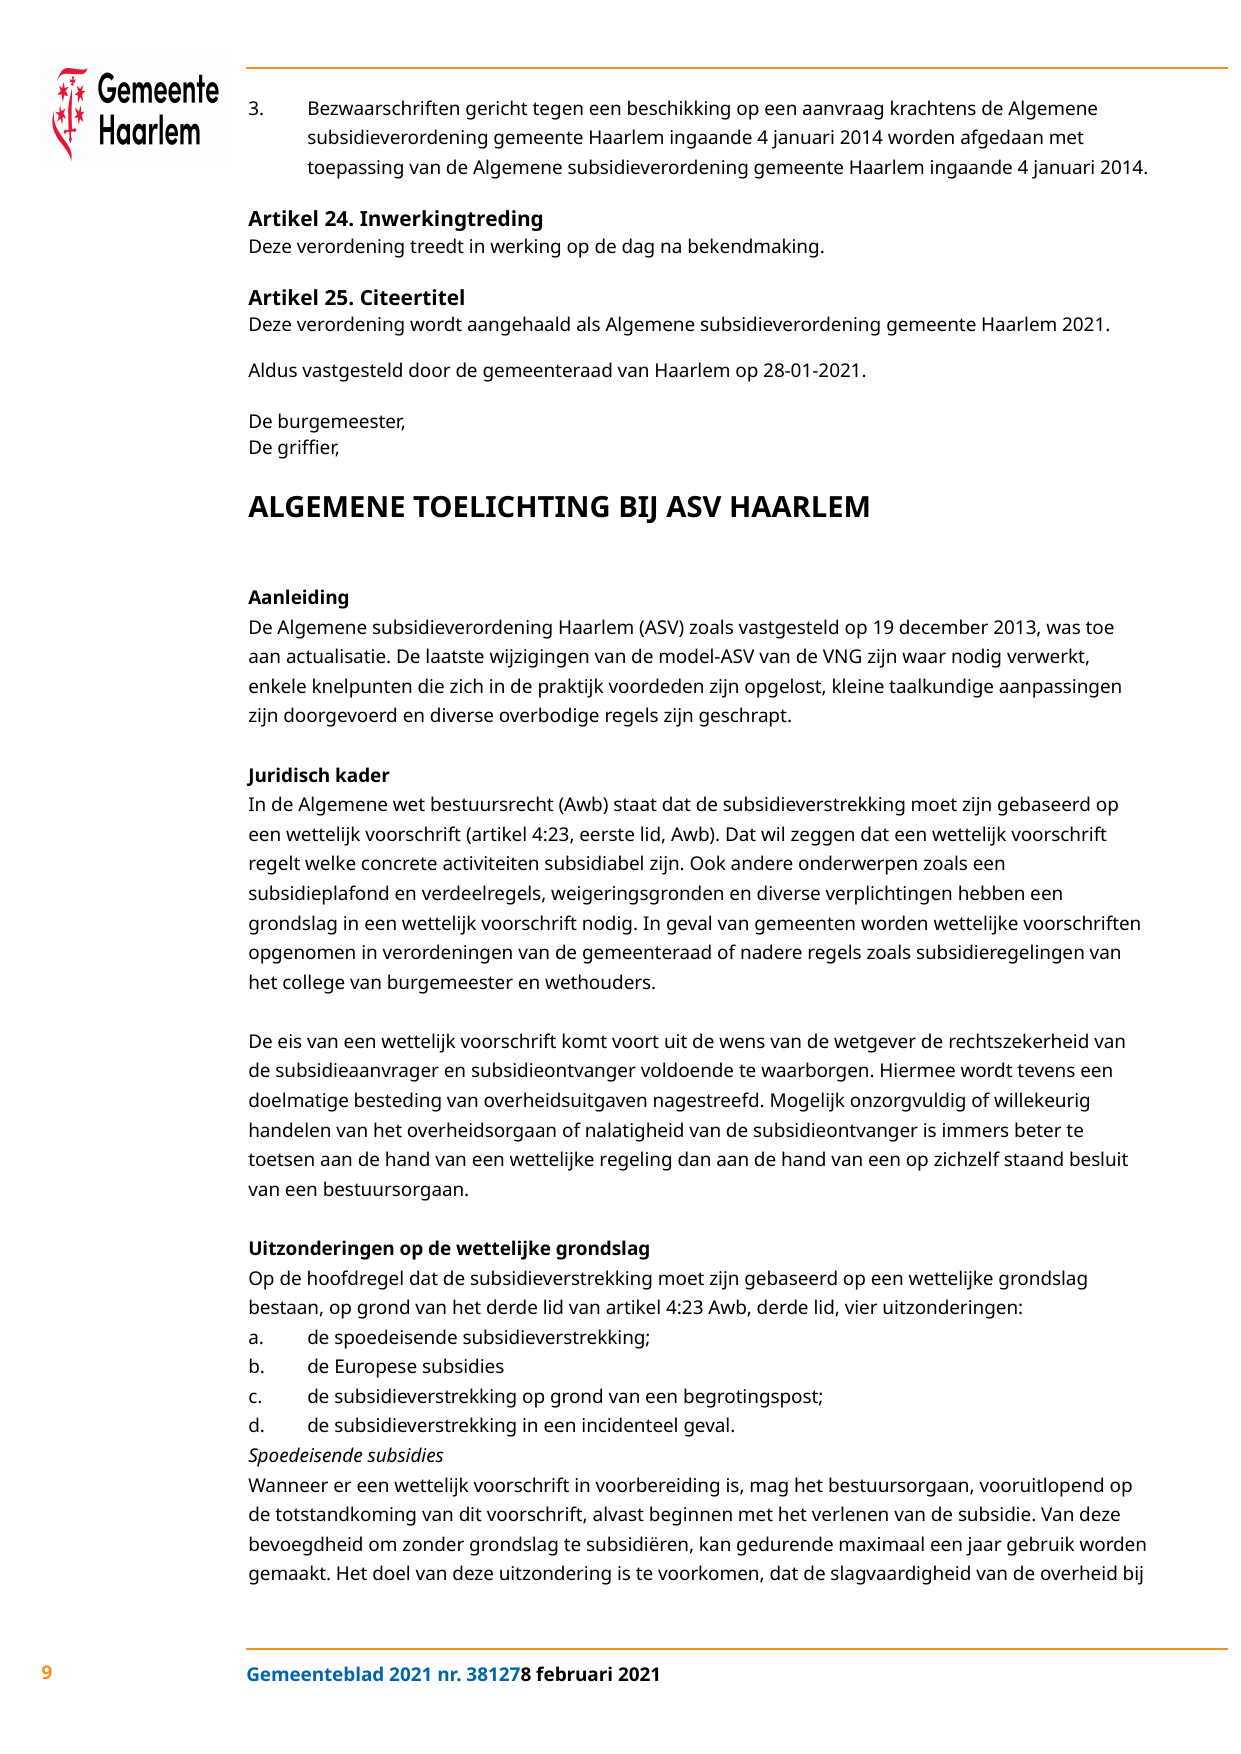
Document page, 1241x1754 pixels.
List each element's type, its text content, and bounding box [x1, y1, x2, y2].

text Artikel 25. Citeertitel [248, 283, 1152, 312]
list de Europese subsidies [248, 1353, 1152, 1379]
picture [41, 47, 231, 172]
list de spoedeisende subsidieverstrekking; [248, 1324, 1152, 1350]
text Aldus vastgesteld door de gemeenteraad van Haarlem op 28-01-2021. [248, 357, 1152, 383]
text ALGEMENE TOELICHTING BIJ ASV HAARLEM [248, 486, 1152, 526]
text De eis van een wettelijk voorschrift komt voort uit de wens van de wetgever de rechtszekerheid van de subsidieaanvrager en subsidieontvanger voldoende te waarborgen. Hiermee wordt tevens een doelmatige besteding van overheidsuitgaven nagestreefd. Mogelijk onzorgvuldig of willekeurig handelen van het overheidsorgaan of nalatigheid van de subsidieontvanger is immers beter te toetsen aan de hand van een wettelijke regeling dan aan de hand van een op zichzelf staand besluit van een bestuursorgaan. [248, 1028, 1152, 1202]
text Deze verordening wordt aangehaald als Algemene subsidieverordening gemeente Haarlem 2021. [248, 312, 1152, 337]
text De Algemene subsidieverordening Haarlem (ASV) zoals vastgesteld op 19 december 2013, was toe aan actualisatie. De laatste wijzigingen van de model-ASV van de VNG zijn waar nodig verwerkt, enkele knelpunten die zich in de praktijk voordeden zijn opgelost, kleine taalkundige aanpassingen zijn doorgevoerd en diverse overbodige regels zijn geschrapt. [248, 614, 1152, 728]
text Deze verordening treedt in werking op de dag na bekendmaking. [248, 233, 1152, 258]
text De griffier, [248, 434, 1152, 460]
list Bezwaarschriften gericht tegen een beschikking op een aanvraag krachtens de Algemene subsidieverordening gemeente Haarlem ingaande 4 januari 2014 worden afgedaan met toepassing van de Algemene subsidieverordening gemeente Haarlem ingaande 4 januari 2014. [248, 95, 1152, 180]
text In de Algemene wet bestuursrecht (Awb) staat dat de subsidieverstrekking moet zijn gebaseerd op een wettelijk voorschrift (artikel 4:23, eerste lid, Awb). Dat wil zeggen dat een wettelijk voorschrift regelt welke concrete activiteiten subsidiabel zijn. Ook andere onderwerpen zoals een subsidieplafond en verdeelregels, weigeringsgronden en diverse verplichtingen hebben een grondslag in een wettelijk voorschrift nodig. In geval van gemeenten worden wettelijke voorschriften opgenomen in verordeningen van de gemeenteraad of nadere regels zoals subsidieregelingen van het college van burgemeester en wethouders. [248, 791, 1152, 995]
text De burgemeester, [248, 409, 1152, 434]
text Uitzonderingen op de wettelijke grondslag [248, 1235, 1152, 1261]
list de subsidieverstrekking in een incidenteel geval. [248, 1413, 1152, 1438]
text Juridisch kader [248, 762, 1152, 788]
text Op de hoofdregel dat de subsidieverstrekking moet zijn gebaseerd op een wettelijke grondslag bestaan, op grond van het derde lid van artikel 4:23 Awb, derde lid, vier uitzonderingen: [248, 1265, 1152, 1320]
text Wanneer er een wettelijk voorschrift in voorbereiding is, mag het bestuursorgaan, vooruitlopend op de totstandkoming van dit voorschrift, alvast beginnen met het verlenen van de subsidie. Van deze bevoegdheid om zonder grondslag te subsidiëren, kan gedurende maximaal een jaar gebruik worden gemaakt. Het doel van deze uitzondering is te voorkomen, dat de slagvaardigheid van de overheid bij [248, 1472, 1152, 1586]
text Aanleiding [248, 584, 1152, 610]
list de subsidieverstrekking op grond van een begrotingspost; [248, 1383, 1152, 1409]
text Spoedeisende subsidies [248, 1442, 1152, 1468]
text Artikel 24. Inwerkingtreding [248, 204, 1152, 233]
